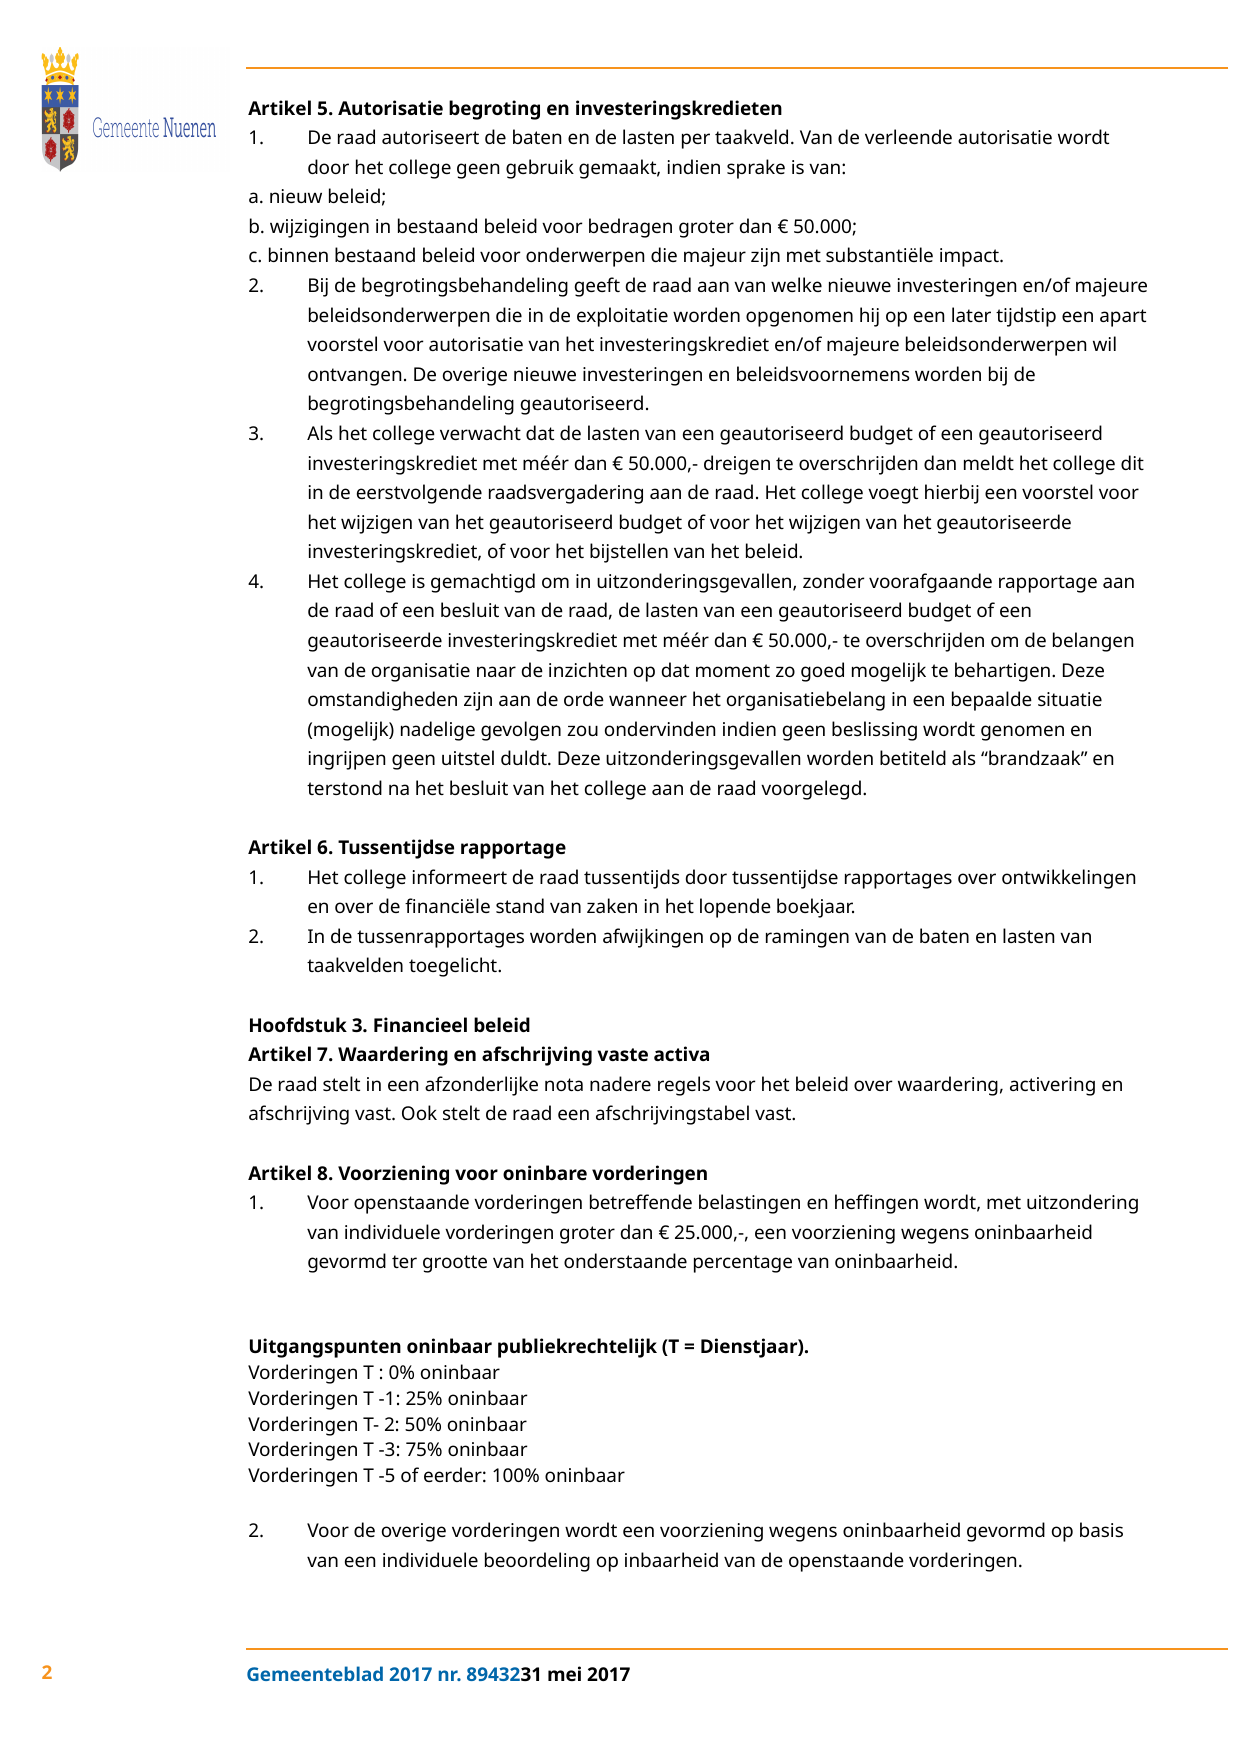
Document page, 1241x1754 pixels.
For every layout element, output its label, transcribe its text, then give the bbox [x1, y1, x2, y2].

text c. binnen bestaand beleid voor onderwerpen die majeur zijn met substantiële impact. [248, 243, 1152, 268]
table_header Uitgangspunten oninbaar publiekrechtelijk (T = Dienstjaar). [248, 1334, 1152, 1359]
text b. wijzigingen in bestaand beleid voor bedragen groter dan € 50.000; [248, 213, 1152, 239]
picture [41, 47, 231, 172]
list Het college informeert de raad tussentijds door tussentijdse rapportages over ontwikkelingen en over de financiële stand van zaken in het lopende boekjaar. [248, 864, 1152, 919]
list Als het college verwacht dat de lasten van een geautoriseerd budget of een geautoriseerd investeringskrediet met méér dan € 50.000,- dreigen te overschrijden dan meldt het college dit in de eerstvolgende raadsvergadering aan de raad. Het college voegt hierbij een voorstel voor het wijzigen van het geautoriseerd budget of voor het wijzigen van het geautoriseerde investeringskrediet, of voor het bijstellen van het beleid. [248, 420, 1152, 564]
text Artikel 8. Voorziening voor oninbare vorderingen [248, 1160, 1152, 1186]
text Artikel 5. Autorisatie begroting en investeringskredieten [248, 95, 1152, 121]
list Voor openstaande vorderingen betreffende belastingen en heffingen wordt, met uitzondering van individuele vorderingen groter dan € 25.000,-, een voorziening wegens oninbaarheid gevormd ter grootte van het onderstaande percentage van oninbaarheid. [248, 1189, 1152, 1274]
list De raad autoriseert de baten en de lasten per taakveld. Van de verleende autorisatie wordt door het college geen gebruik gemaakt, indien sprake is van: [248, 124, 1152, 180]
table_cell Vorderingen T -1: 25% oninbaar [248, 1385, 1152, 1411]
list Het college is gemachtigd om in uitzonderingsgevallen, zonder voorafgaande rapportage aan de raad of een besluit van de raad, de lasten van een geautoriseerd budget of een geautoriseerde investeringskrediet met méér dan € 50.000,- te overschrijden om de belangen van de organisatie naar de inzichten op dat moment zo goed mogelijk te behartigen. Deze omstandigheden zijn aan de orde wanneer het organisatiebelang in een bepaalde situatie (mogelijk) nadelige gevolgen zou ondervinden indien geen beslissing wordt genomen en ingrijpen geen uitstel duldt. Deze uitzonderingsgevallen worden betiteld als “brandzaak” en terstond na het besluit van het college aan de raad voorgelegd. [248, 568, 1152, 801]
text Artikel 6. Tussentijdse rapportage [248, 834, 1152, 860]
table_cell Vorderingen T -3: 75% oninbaar [248, 1436, 1152, 1462]
text a. nieuw beleid; [248, 183, 1152, 209]
text De raad stelt in een afzonderlijke nota nadere regels voor het beleid over waardering, activering en afschrijving vast. Ook stelt de raad een afschrijvingstabel vast. [248, 1071, 1152, 1126]
table_cell Vorderingen T -5 of eerder: 100% oninbaar [248, 1462, 1152, 1488]
text Artikel 7. Waardering en afschrijving vaste activa [248, 1041, 1152, 1067]
text Hoofdstuk 3. Financieel beleid [248, 1012, 1152, 1038]
list In de tussenrapportages worden afwijkingen op de ramingen van de baten en lasten van taakvelden toegelicht. [248, 923, 1152, 978]
list Voor de overige vorderingen wordt een voorziening wegens oninbaarheid gevormd op basis van een individuele beoordeling op inbaarheid van de openstaande vorderingen. [248, 1518, 1152, 1573]
table_cell Vorderingen T- 2: 50% oninbaar [248, 1411, 1152, 1436]
list Bij de begrotingsbehandeling geeft de raad aan van welke nieuwe investeringen en/of majeure beleidsonderwerpen die in de exploitatie worden opgenomen hij op een later tijdstip een apart voorstel voor autorisatie van het investeringskrediet en/of majeure beleidsonderwerpen wil ontvangen. De overige nieuwe investeringen en beleidsvoornemens worden bij de begrotingsbehandeling geautoriseerd. [248, 272, 1152, 416]
table_cell Vorderingen T : 0% oninbaar [248, 1359, 1152, 1385]
